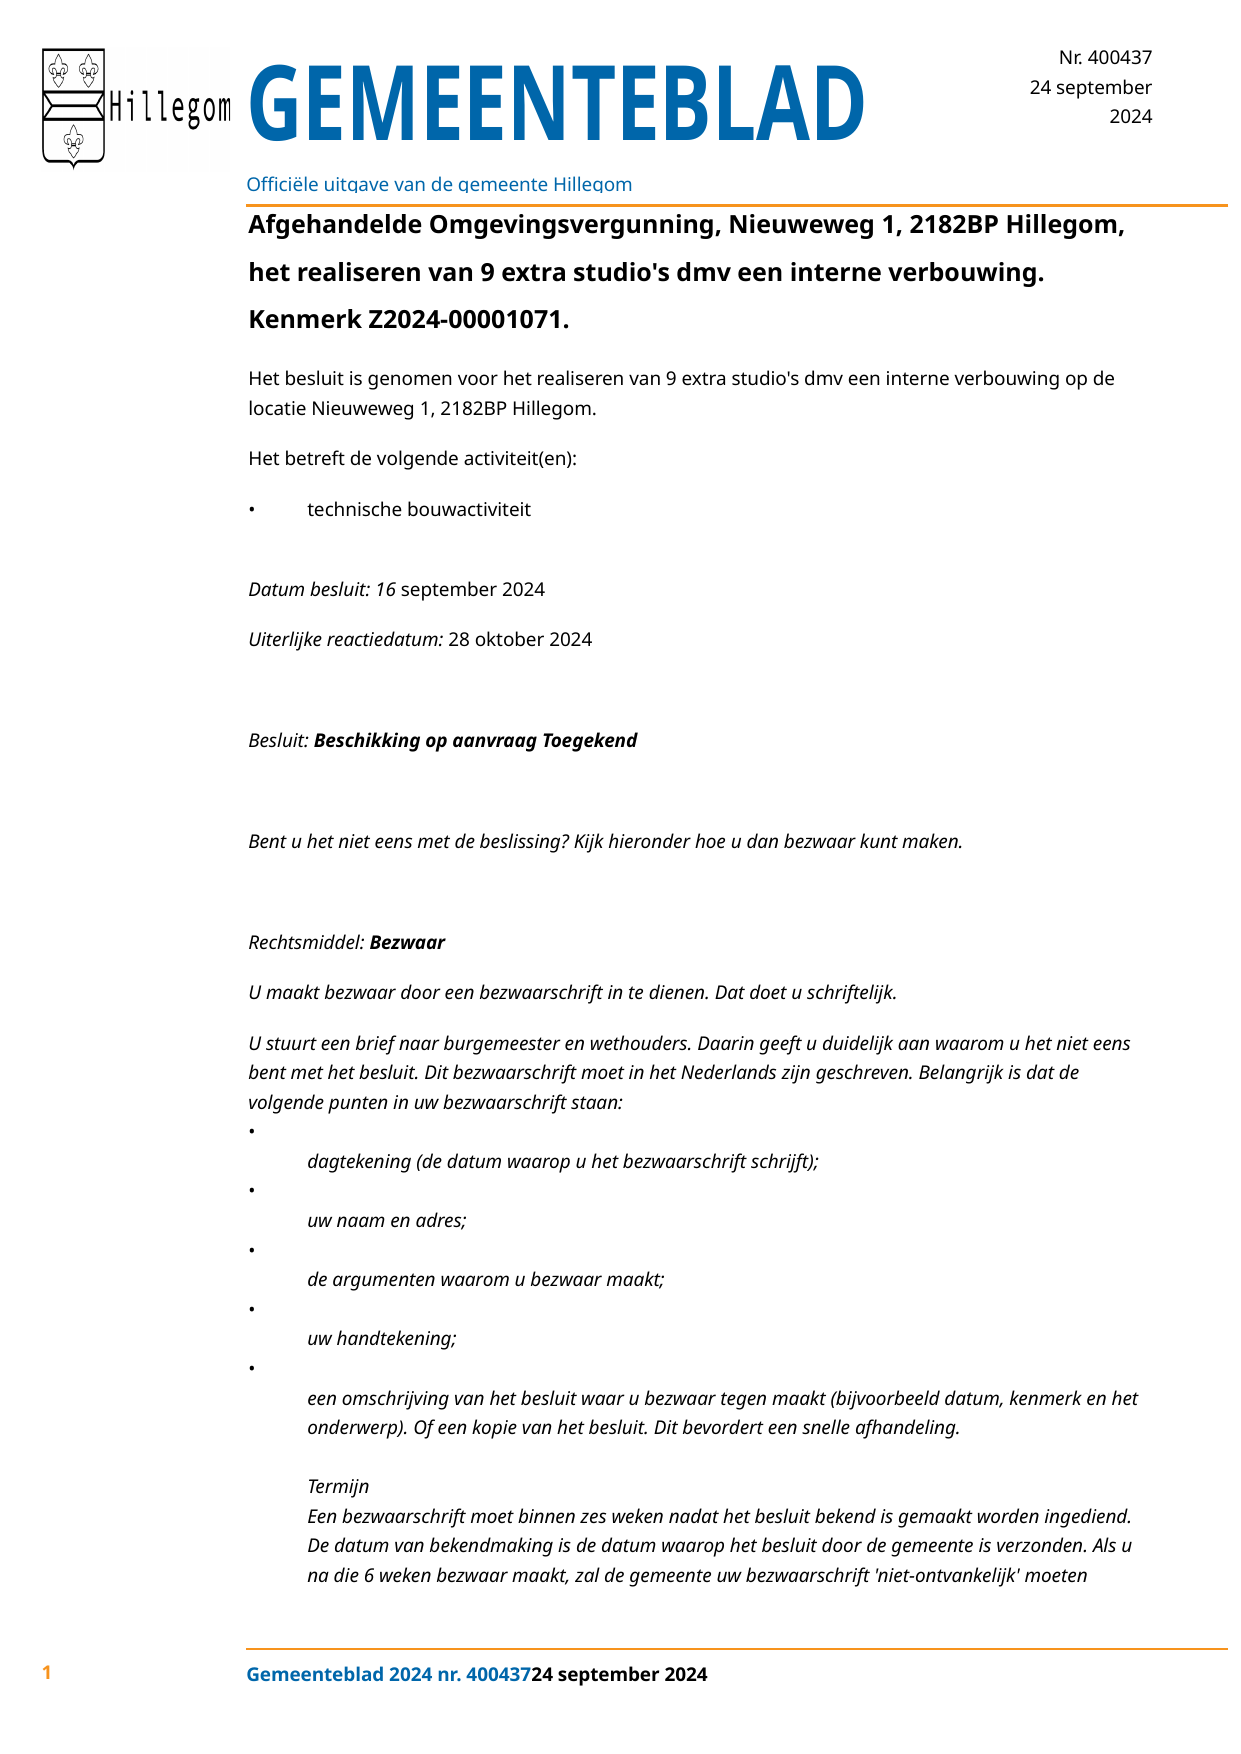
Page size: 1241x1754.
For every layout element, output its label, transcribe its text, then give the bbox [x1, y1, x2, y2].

text Afgehandelde Omgevingsvergunning, Nieuweweg 1, 2182BP Hillegom, het realiseren van 9 extra studio's dmv een interne verbouwing. Kenmerk Z2024-00001071. [248, 207, 1152, 336]
list uw naam en adres; [248, 1207, 1152, 1233]
text Bent u het niet eens met de beslissing? Kijk hieronder hoe u dan bezwaar kunt maken. [248, 828, 1152, 854]
list dagtekening (de datum waarop u het bezwaarschrift schrijft); [248, 1148, 1152, 1174]
picture [41, 47, 231, 172]
text Rechtsmiddel: Bezwaar [248, 929, 1152, 954]
list uw handtekening; [248, 1326, 1152, 1351]
text U maakt bezwaar door een bezwaarschrift in te dienen. Dat doet u schriftelijk. [248, 979, 1152, 1005]
list de argumenten waarom u bezwaar maakt; [248, 1266, 1152, 1292]
list een omschrijving van het besluit waar u bezwaar tegen maakt (bijvoorbeeld datum, kenmerk en het onderwerp). Of een kopie van het besluit. Dit bevordert een snelle afhandeling. [248, 1385, 1152, 1440]
list technische bouwactiviteit [248, 496, 1152, 522]
text Het betreft de volgende activiteit(en): [248, 446, 1152, 471]
list Een bezwaarschrift moet binnen zes weken nadat het besluit bekend is gemaakt worden ingediend. De datum van bekendmaking is de datum waarop het besluit door de gemeente is verzonden. Als u na die 6 weken bezwaar maakt, zal de gemeente uw bezwaarschrift 'niet-ontvankelijk' moeten [248, 1503, 1152, 1588]
list Termijn [248, 1473, 1152, 1499]
text Besluit: Beschikking op aanvraag Toegekend [248, 727, 1152, 753]
text Datum besluit: 16 september 2024 [248, 576, 1152, 602]
text Uiterlijke reactiedatum: 28 oktober 2024 [248, 626, 1152, 652]
text U stuurt een brief naar burgemeester en wethouders. Daarin geeft u duidelijk aan waarom u het niet eens bent met het besluit. Dit bezwaarschrift moet in het Nederlands zijn geschreven. Belangrijk is dat de volgende punten in uw bezwaarschrift staan: [248, 1030, 1152, 1114]
text Het besluit is genomen voor het realiseren van 9 extra studio's dmv een interne verbouwing op de locatie Nieuweweg 1, 2182BP Hillegom. [248, 366, 1152, 421]
